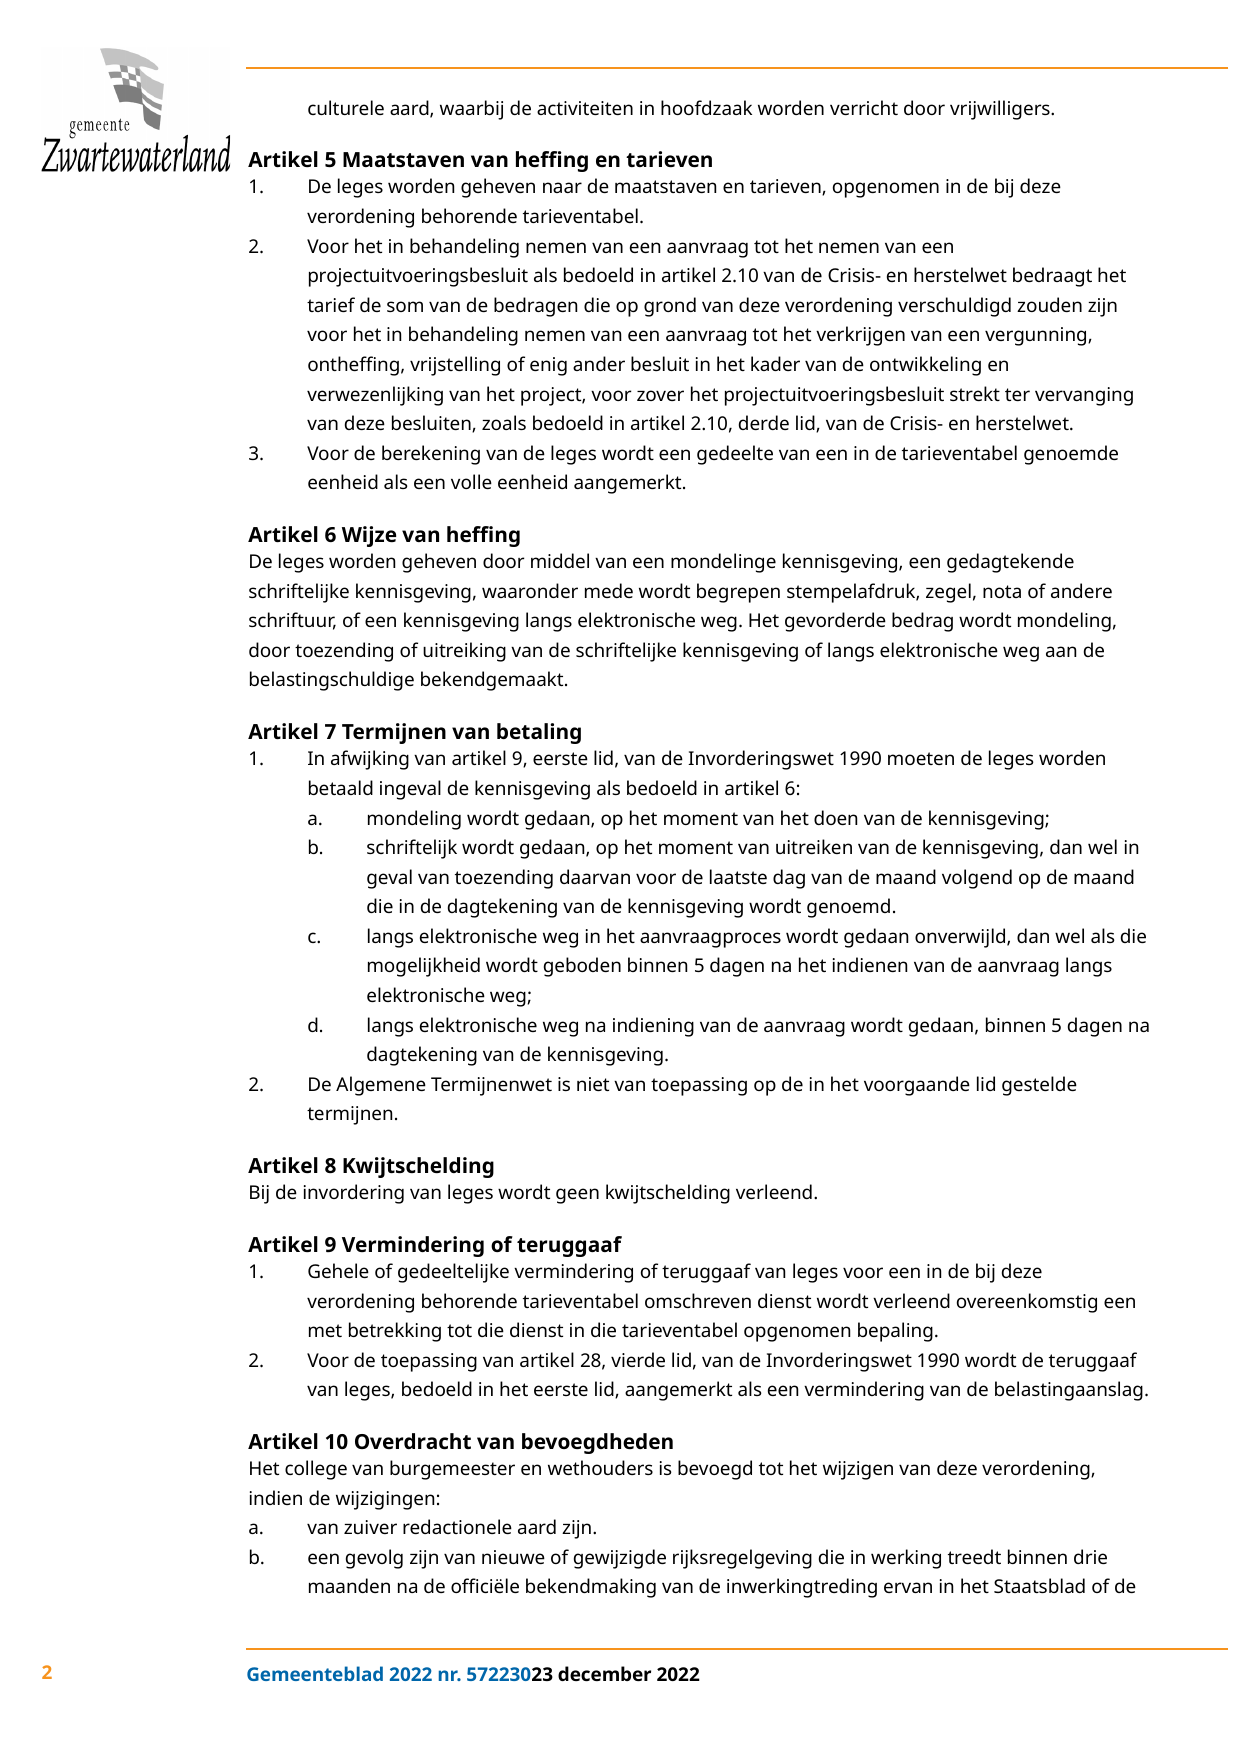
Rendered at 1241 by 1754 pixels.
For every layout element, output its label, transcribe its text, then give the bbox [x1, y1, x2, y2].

list een gevolg zijn van nieuwe of gewijzigde rijksregelgeving die in werking treedt binnen drie maanden na de officiële bekendmaking van de inwerkingtreding ervan in het Staatsblad of de [248, 1544, 1152, 1599]
list langs elektronische weg na indiening van de aanvraag wordt gedaan, binnen 5 dagen na dagtekening van de kennisgeving. [307, 1012, 1152, 1067]
list schriftelijk wordt gedaan, op het moment van uitreiken van de kennisgeving, dan wel in geval van toezending daarvan voor de laatste dag van de maand volgend op de maand die in de dagtekening van de kennisgeving wordt genoemd. [307, 834, 1152, 919]
text Artikel 10 Overdracht van bevoegdheden [248, 1427, 1152, 1455]
list culturele aard, waarbij de activiteiten in hoofdzaak worden verricht door vrijwilligers. [248, 95, 1152, 121]
list In afwijking van artikel 9, eerste lid, van de Invorderingswet 1990 moeten de leges worden betaald ingeval de kennisgeving als bedoeld in artikel 6: [248, 746, 1152, 801]
list Voor de berekening van de leges wordt een gedeelte van een in de tarieventabel genoemde eenheid als een volle eenheid aangemerkt. [248, 440, 1152, 495]
picture [41, 47, 231, 172]
text Artikel 5 Maatstaven van heffing en tarieven [248, 145, 1152, 174]
list Voor de toepassing van artikel 28, vierde lid, van de Invorderingswet 1990 wordt de teruggaaf van leges, bedoeld in het eerste lid, aangemerkt als een vermindering van de belastingaanslag. [248, 1347, 1152, 1402]
list De leges worden geheven naar de maatstaven en tarieven, opgenomen in de bij deze verordening behorende tarieventabel. [248, 174, 1152, 229]
list mondeling wordt gedaan, op het moment van het doen van de kennisgeving; [307, 805, 1152, 830]
list De Algemene Termijnenwet is niet van toepassing op de in het voorgaande lid gestelde termijnen. [248, 1071, 1152, 1126]
text Artikel 6 Wijze van heffing [248, 520, 1152, 548]
text Artikel 9 Vermindering of teruggaaf [248, 1230, 1152, 1258]
list Gehele of gedeeltelijke vermindering of teruggaaf van leges voor een in de bij deze verordening behorende tarieventabel omschreven dienst wordt verleend overeenkomstig een met betrekking tot die dienst in die tarieventabel opgenomen bepaling. [248, 1258, 1152, 1343]
text Het college van burgemeester en wethouders is bevoegd tot het wijzigen van deze verordening, indien de wijzigingen: [248, 1455, 1152, 1511]
text Artikel 7 Termijnen van betaling [248, 717, 1152, 746]
text Artikel 8 Kwijtschelding [248, 1151, 1152, 1179]
text Bij de invordering van leges wordt geen kwijtschelding verleend. [248, 1179, 1152, 1205]
text De leges worden geheven door middel van een mondelinge kennisgeving, een gedagtekende schriftelijke kennisgeving, waaronder mede wordt begrepen stempelafdruk, zegel, nota of andere schriftuur, of een kennisgeving langs elektronische weg. Het gevorderde bedrag wordt mondeling, door toezending of uitreiking van de schriftelijke kennisgeving of langs elektronische weg aan de belastingschuldige bekendgemaakt. [248, 548, 1152, 692]
list van zuiver redactionele aard zijn. [248, 1514, 1152, 1540]
list langs elektronische weg in het aanvraagproces wordt gedaan onverwijld, dan wel als die mogelijkheid wordt geboden binnen 5 dagen na het indienen van de aanvraag langs elektronische weg; [307, 923, 1152, 1008]
list Voor het in behandeling nemen van een aanvraag tot het nemen van een projectuitvoeringsbesluit als bedoeld in artikel 2.10 van de Crisis- en herstelwet bedraagt het tarief de som van de bedragen die op grond van deze verordening verschuldigd zouden zijn voor het in behandeling nemen van een aanvraag tot het verkrijgen van een vergunning, ontheffing, vrijstelling of enig ander besluit in het kader van de ontwikkeling en verwezenlijking van het project, voor zover het projectuitvoeringsbesluit strekt ter vervanging van deze besluiten, zoals bedoeld in artikel 2.10, derde lid, van de Crisis- en herstelwet. [248, 233, 1152, 436]
